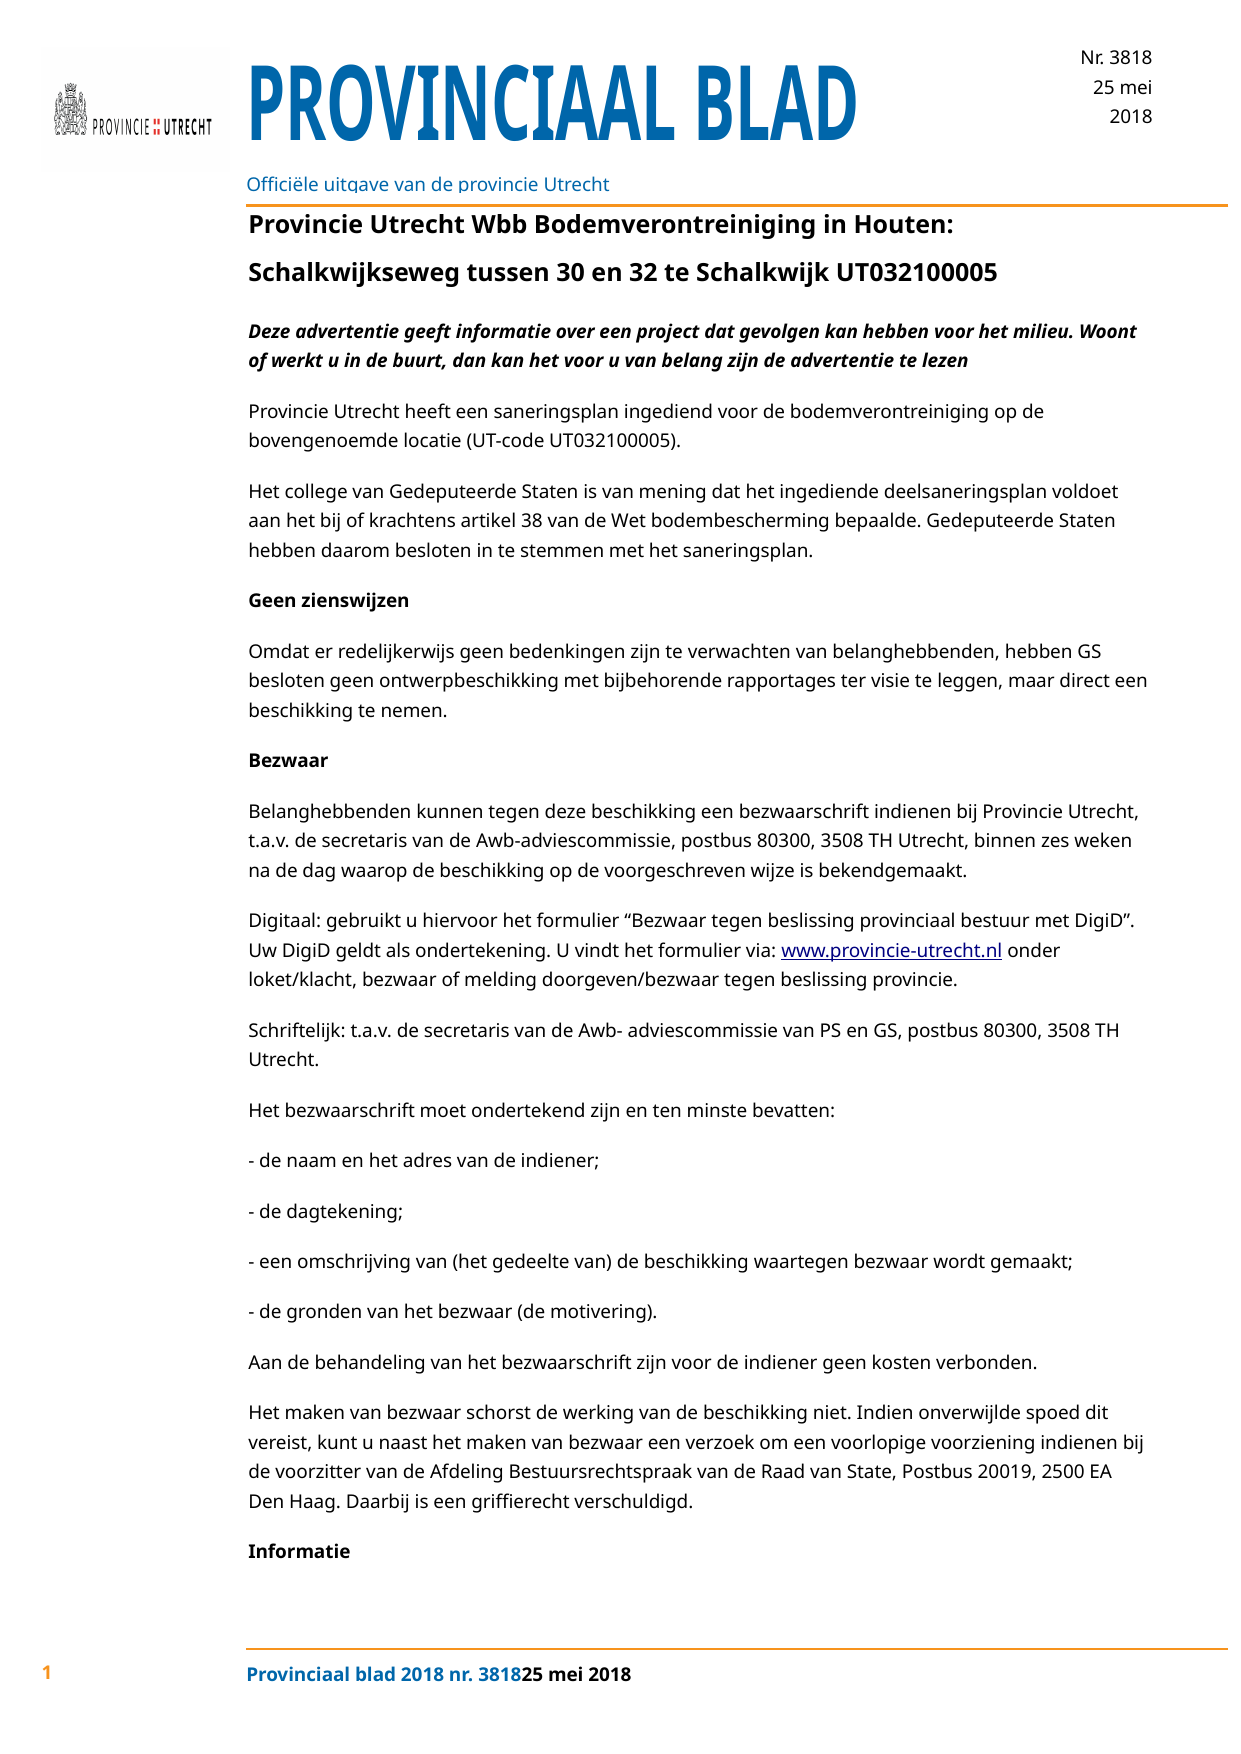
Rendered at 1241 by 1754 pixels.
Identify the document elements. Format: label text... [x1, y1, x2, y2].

text Digitaal: gebruikt u hiervoor het formulier “Bezwaar tegen beslissing provinciaal bestuur met DigiD”. Uw DigiD geldt als ondertekening. U vindt het formulier via: www.provincie-utrecht.nl onder loket/klacht, bezwaar of melding doorgeven/bezwaar tegen beslissing provincie. [248, 907, 1152, 992]
text Provincie Utrecht heeft een saneringsplan ingediend voor de bodemverontreiniging op de bovengenoemde locatie (UT-code UT032100005). [248, 398, 1152, 453]
text Geen zienswijzen [248, 587, 1152, 613]
text Omdat er redelijkerwijs geen bedenkingen zijn te verwachten van belanghebbenden, hebben GS besloten geen ontwerpbeschikking met bijbehorende rapportages ter visie te leggen, maar direct een beschikking te nemen. [248, 638, 1152, 723]
text Provincie Utrecht Wbb Bodemverontreiniging in Houten: Schalkwijkseweg tussen 30 en 32 te Schalkwijk UT032100005 [248, 207, 1152, 288]
text - een omschrijving van (het gedeelte van) de beschikking waartegen bezwaar wordt gemaakt; [248, 1248, 1152, 1274]
text Aan de behandeling van het bezwaarschrift zijn voor de indiener geen kosten verbonden. [248, 1349, 1152, 1375]
text - de dagtekening; [248, 1198, 1152, 1224]
text Informatie [248, 1539, 1152, 1564]
text Het maken van bezwaar schorst de werking van de beschikking niet. Indien onverwijlde spoed dit vereist, kunt u naast het maken van bezwaar een verzoek om een voorlopige voorziening indienen bij de voorzitter van de Afdeling Bestuursrechtspraak van de Raad van State, Postbus 20019, 2500 EA Den Haag. Daarbij is een griffierecht verschuldigd. [248, 1399, 1152, 1514]
text Schriftelijk: t.a.v. de secretaris van de Awb- adviescommissie van PS en GS, postbus 80300, 3508 TH Utrecht. [248, 1017, 1152, 1072]
text Bezwaar [248, 747, 1152, 773]
text - de naam en het adres van de indiener; [248, 1147, 1152, 1173]
text Het college van Gedeputeerde Staten is van mening dat het ingediende deelsaneringsplan voldoet aan het bij of krachtens artikel 38 van de Wet bodembescherming bepaalde. Gedeputeerde Staten hebben daarom besloten in te stemmen met het saneringsplan. [248, 478, 1152, 563]
text - de gronden van het bezwaar (de motivering). [248, 1299, 1152, 1324]
text Deze advertentie geeft informatie over een project dat gevolgen kan hebben voor het milieu. Woont of werkt u in de buurt, dan kan het voor u van belang zijn de advertentie te lezen [248, 318, 1152, 373]
text Het bezwaarschrift moet ondertekend zijn en ten minste bevatten: [248, 1097, 1152, 1123]
text Belanghebbenden kunnen tegen deze beschikking een bezwaarschrift indienen bij Provincie Utrecht, t.a.v. de secretaris van de Awb-adviescommissie, postbus 80300, 3508 TH Utrecht, binnen zes weken na de dag waarop de beschikking op de voorgeschreven wijze is bekendgemaakt. [248, 798, 1152, 883]
picture [41, 47, 231, 172]
